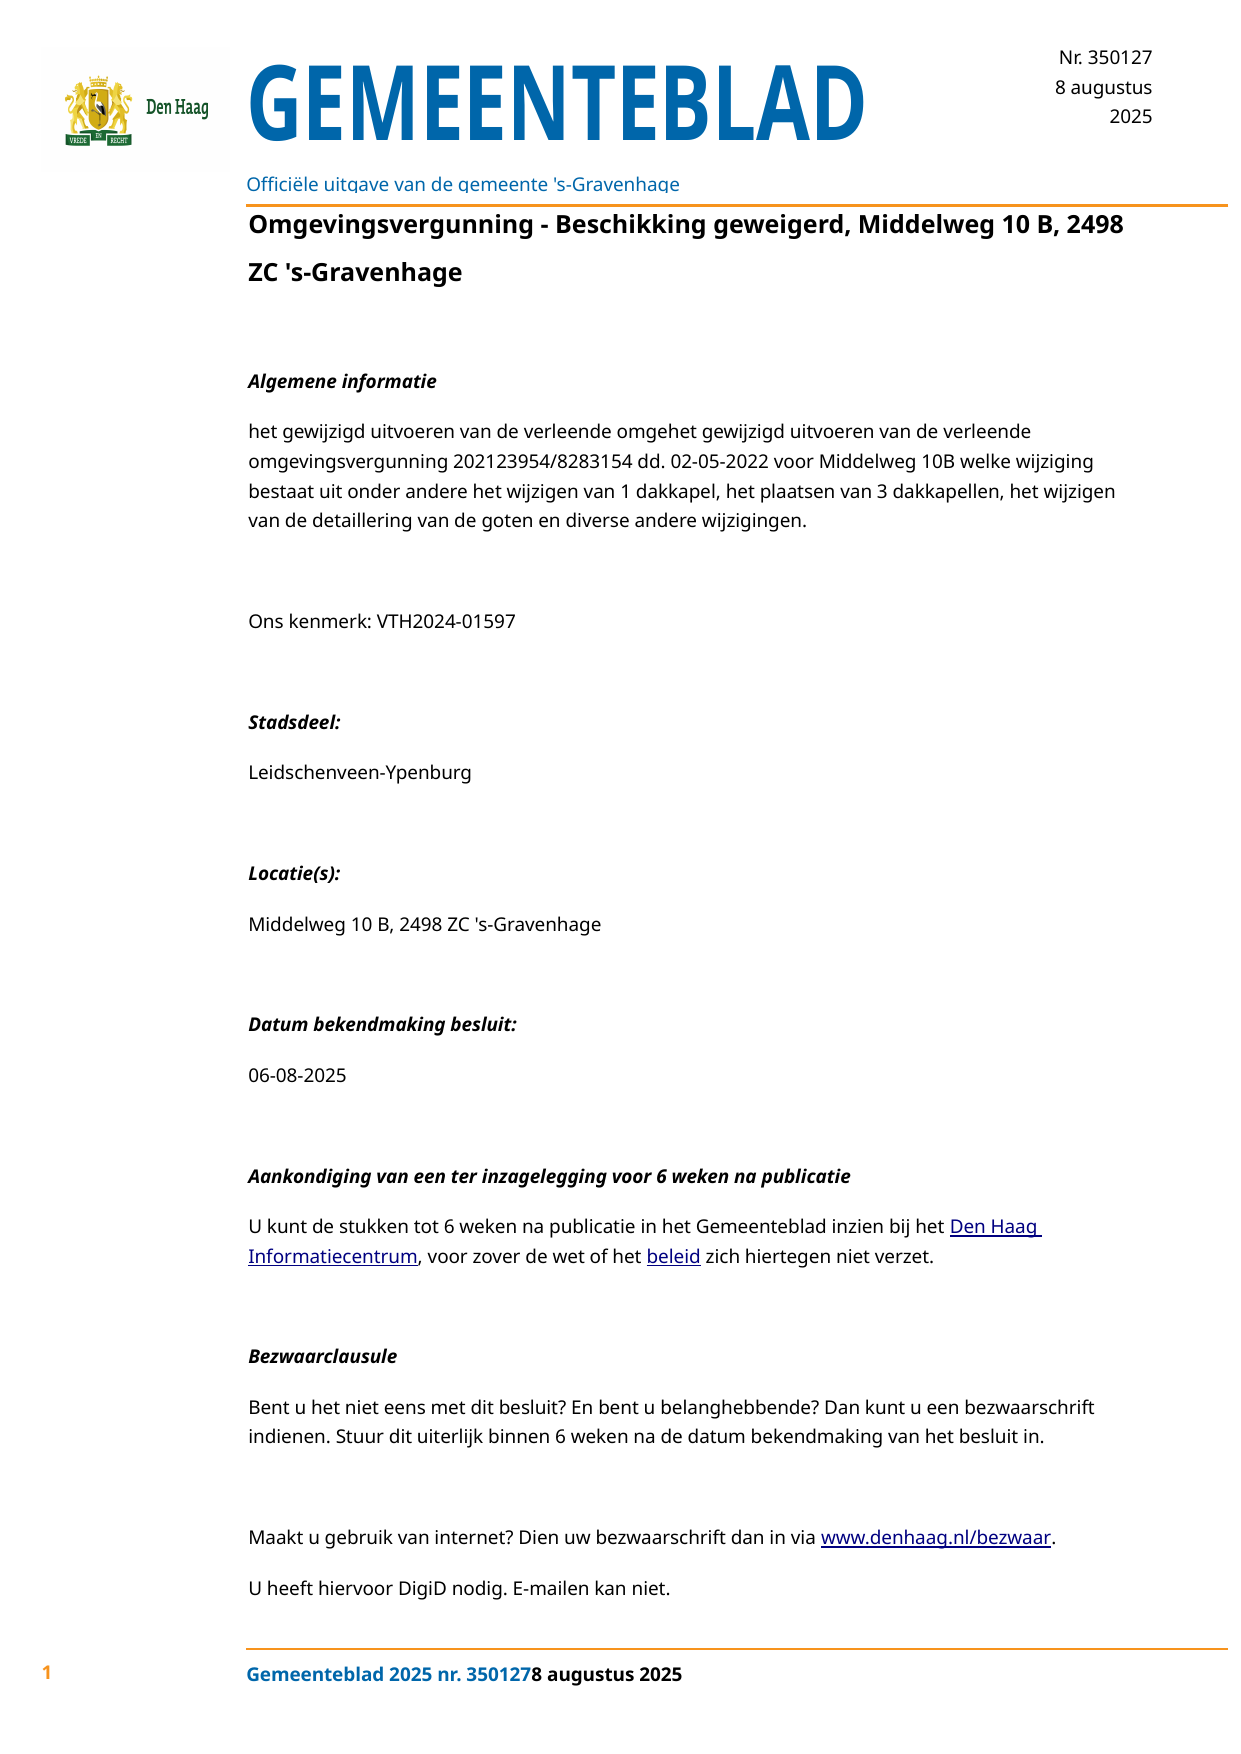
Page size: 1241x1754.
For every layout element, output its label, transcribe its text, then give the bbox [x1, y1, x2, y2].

text Omgevingsvergunning - Beschikking geweigerd, Middelweg 10 B, 2498 ZC 's-Gravenhage [248, 207, 1152, 288]
text 06-08-2025 [248, 1062, 1152, 1088]
text Ons kenmerk: VTH2024-01597 [248, 608, 1152, 634]
text Stadsdeel: [248, 709, 1152, 735]
text Locatie(s): [248, 860, 1152, 886]
text Bent u het niet eens met dit besluit? En bent u belanghebbende? Dan kunt u een bezwaarschrift indienen. Stuur dit uiterlijk binnen 6 weken na de datum bekendmaking van het besluit in. [248, 1394, 1152, 1449]
text U heeft hiervoor DigiD nodig. E-mailen kan niet. [248, 1575, 1152, 1601]
text U kunt de stukken tot 6 weken na publicatie in het Gemeenteblad inzien bij het Den Haag Informatiecentrum, voor zover de wet of het beleid zich hiertegen niet verzet. [248, 1213, 1152, 1269]
text Maakt u gebruik van internet? Dien uw bezwaarschrift dan in via www.denhaag.nl/bezwaar. [248, 1524, 1152, 1550]
text het gewijzigd uitvoeren van de verleende omgehet gewijzigd uitvoeren van de verleende omgevingsvergunning 202123954/8283154 dd. 02-05-2022 voor Middelweg 10B welke wijziging bestaat uit onder andere het wijzigen van 1 dakkapel, het plaatsen van 3 dakkapellen, het wijzigen van de detaillering van de goten en diverse andere wijzigingen. [248, 419, 1152, 533]
text Middelweg 10 B, 2498 ZC 's-Gravenhage [248, 911, 1152, 937]
text Algemene informatie [248, 368, 1152, 394]
text Datum bekendmaking besluit: [248, 1012, 1152, 1037]
text Leidschenveen-Ypenburg [248, 759, 1152, 785]
text Bezwaarclausule [248, 1344, 1152, 1369]
picture [41, 47, 231, 172]
text Aankondiging van een ter inzagelegging voor 6 weken na publicatie [248, 1163, 1152, 1189]
